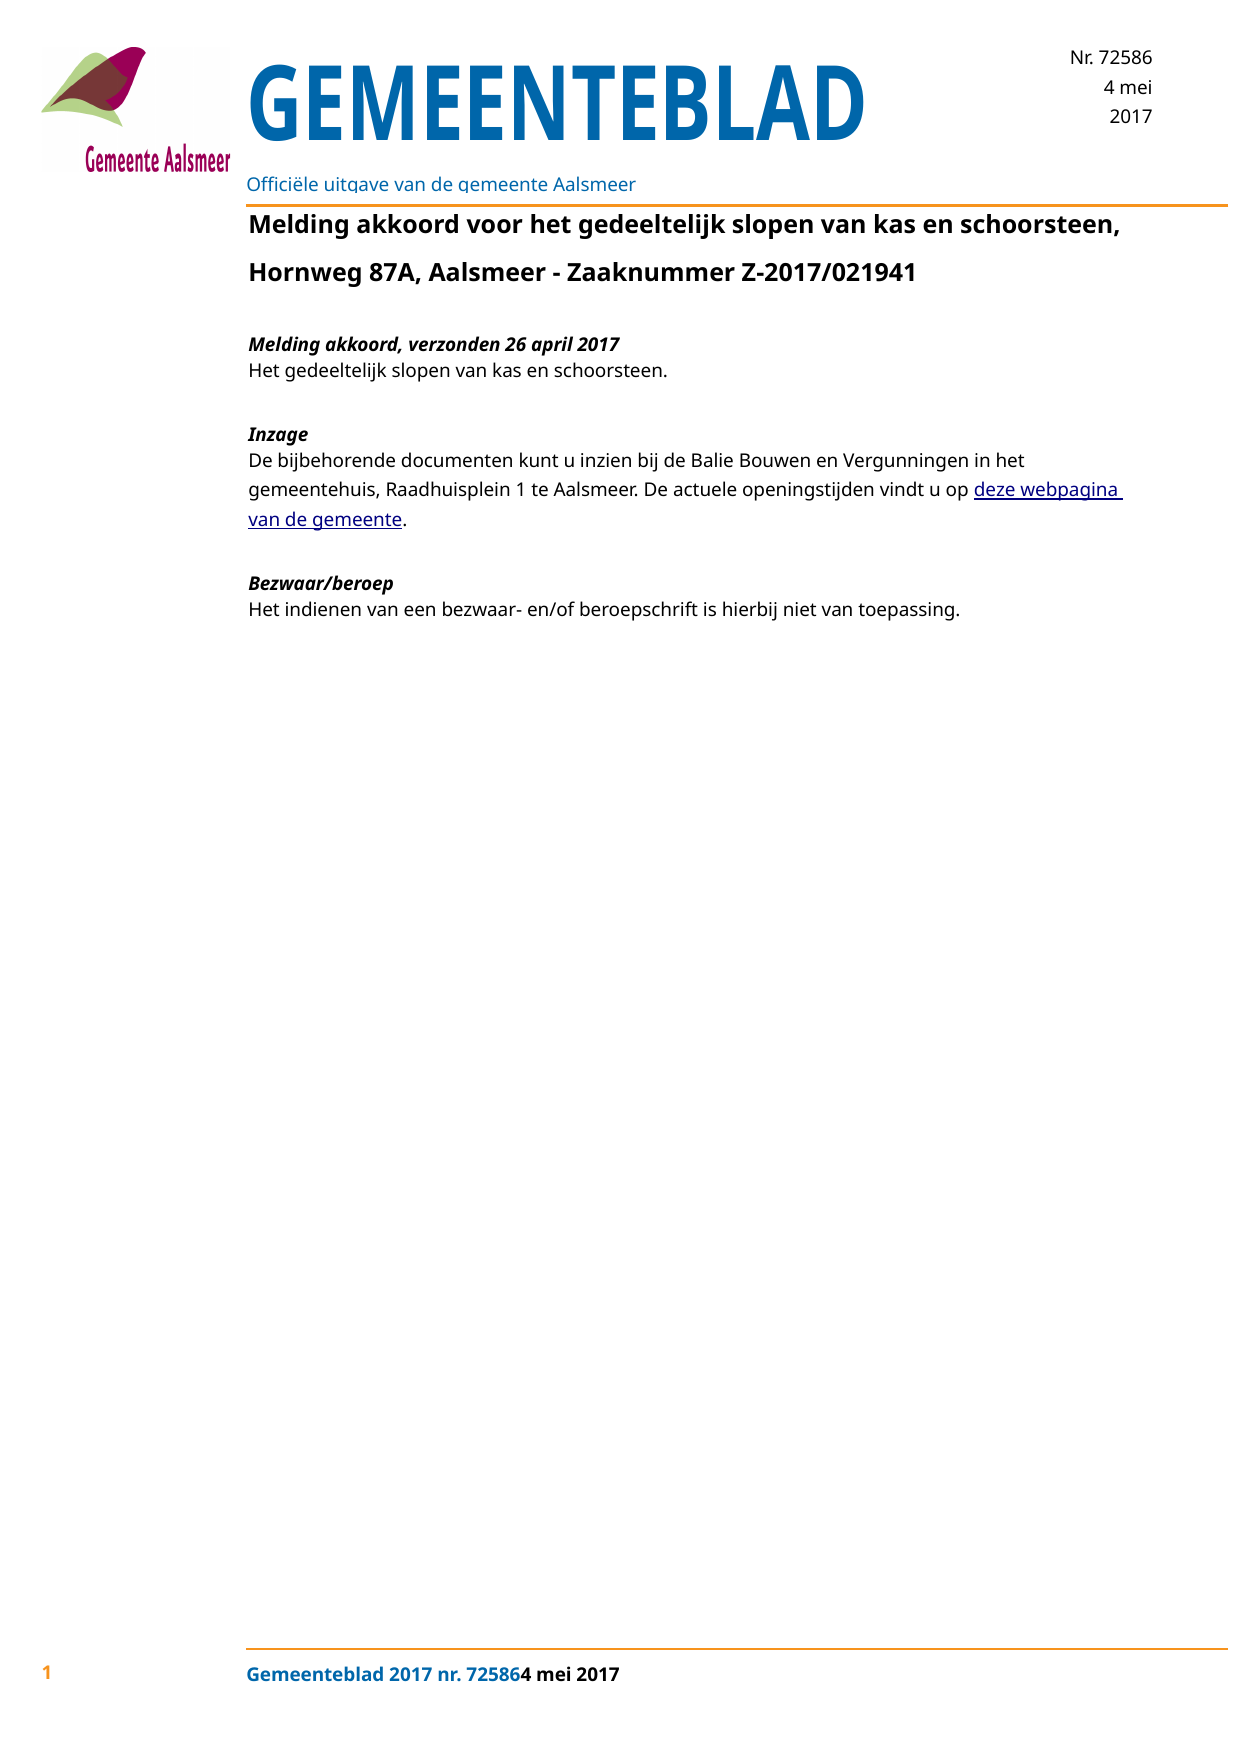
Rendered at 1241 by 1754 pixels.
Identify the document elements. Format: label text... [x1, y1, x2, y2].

text Melding akkoord, verzonden 26 april 2017 [248, 331, 1152, 357]
text Het indienen van een bezwaar- en/of beroepschrift is hierbij niet van toepassing. [248, 596, 1152, 621]
text Inzage [248, 421, 1152, 447]
text Het gedeeltelijk slopen van kas en schoorsteen. [248, 357, 1152, 383]
picture [41, 47, 231, 172]
text Melding akkoord voor het gedeeltelijk slopen van kas en schoorsteen, Hornweg 87A, Aalsmeer - Zaaknummer Z-2017/021941 [248, 207, 1152, 288]
text De bijbehorende documenten kunt u inzien bij de Balie Bouwen en Vergunningen in het gemeentehuis, Raadhuisplein 1 te Aalsmeer. De actuele openingstijden vindt u op deze webpagina van de gemeente. [248, 447, 1152, 532]
text Bezwaar/beroep [248, 570, 1152, 596]
